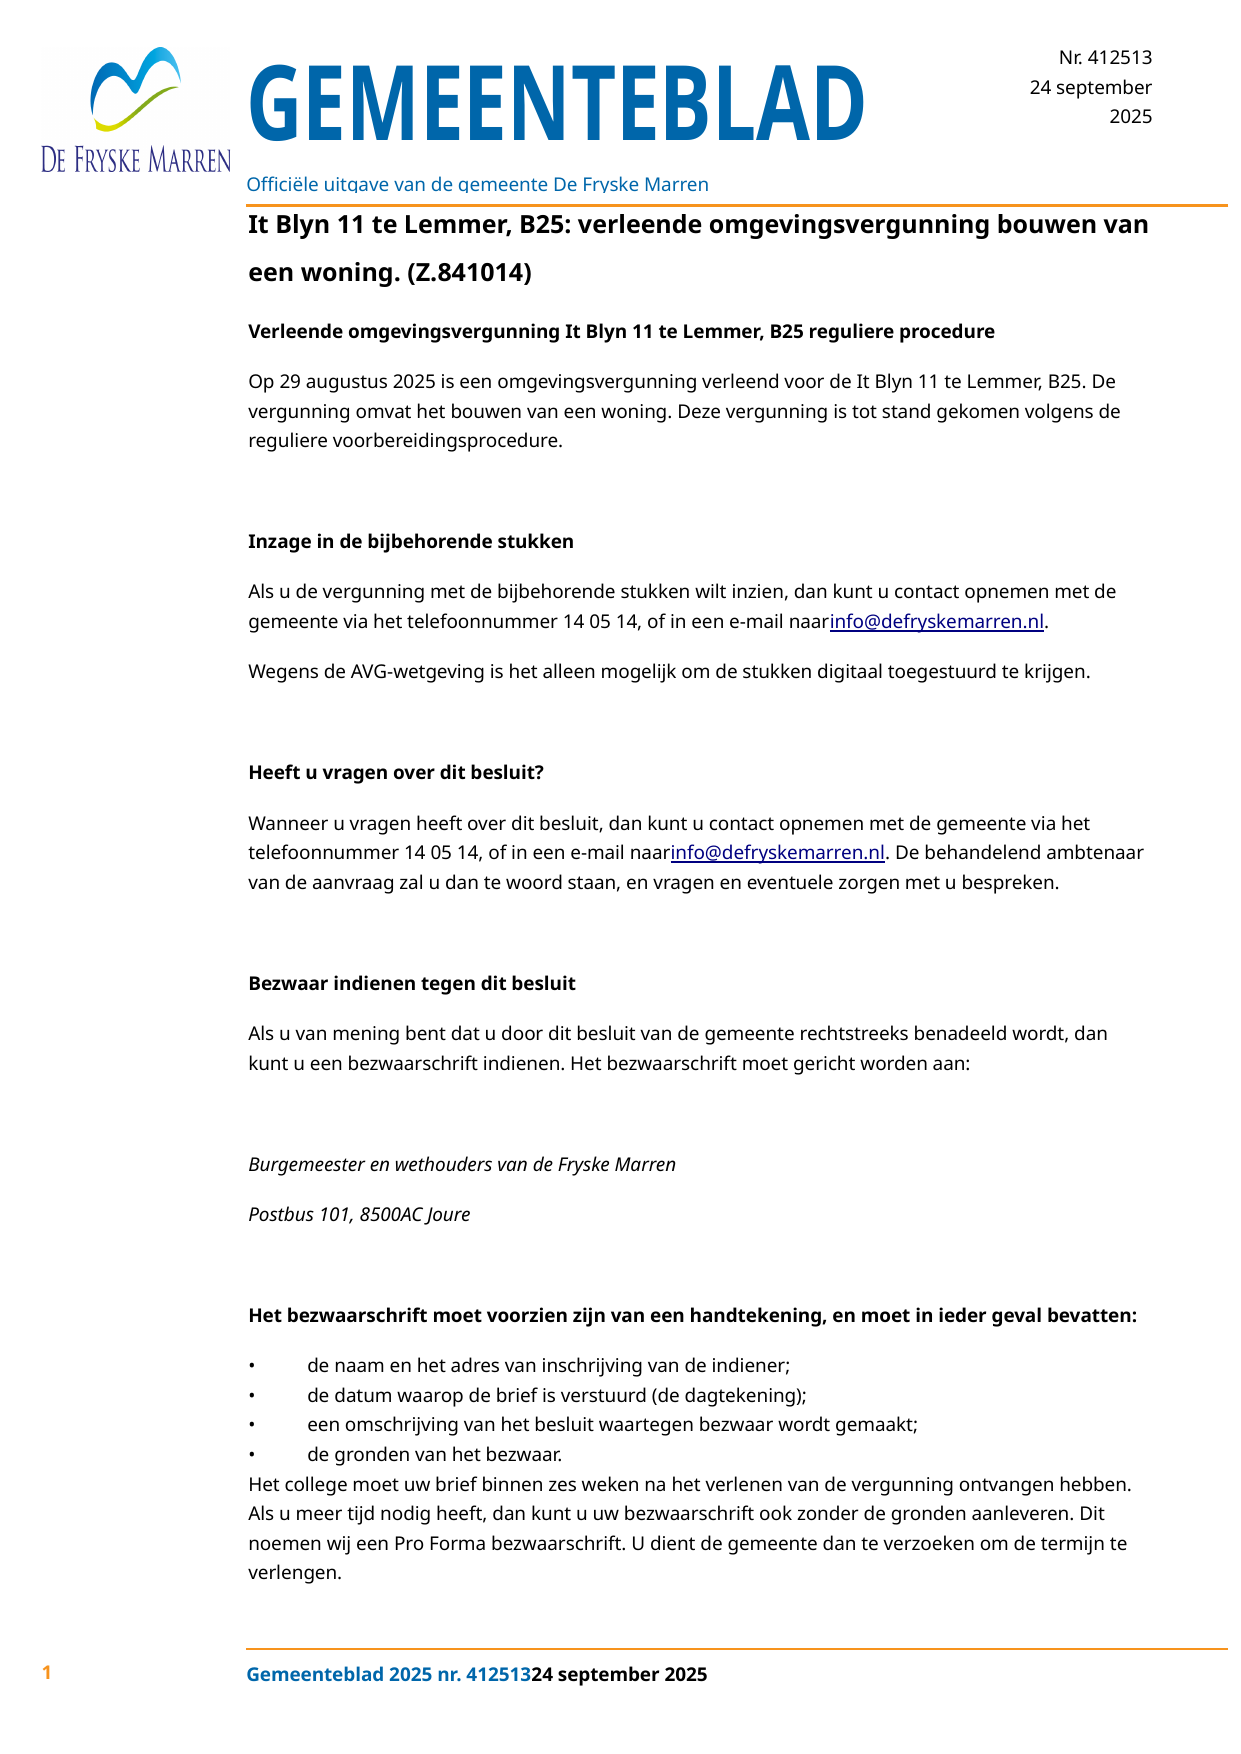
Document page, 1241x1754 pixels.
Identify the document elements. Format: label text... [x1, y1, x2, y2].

picture [41, 47, 231, 172]
text Burgemeester en wethouders van de Fryske Marren [248, 1151, 1152, 1177]
text Bezwaar indienen tegen dit besluit [248, 970, 1152, 996]
text Inzage in de bijbehorende stukken [248, 528, 1152, 554]
list de gronden van het bezwaar. [248, 1441, 1152, 1467]
list de datum waarop de brief is verstuurd (de dagtekening); [248, 1382, 1152, 1408]
text Als u de vergunning met de bijbehorende stukken wilt inzien, dan kunt u contact opnemen met de gemeente via het telefoonnummer 14 05 14, of in een e-mail naarinfo@defryskemarren.nl. [248, 579, 1152, 634]
text Als u van mening bent dat u door dit besluit van de gemeente rechtstreeks benadeeld wordt, dan kunt u een bezwaarschrift indienen. Het bezwaarschrift moet gericht worden aan: [248, 1020, 1152, 1076]
text Het college moet uw brief binnen zes weken na het verlenen van de vergunning ontvangen hebben. Als u meer tijd nodig heeft, dan kunt u uw bezwaarschrift ook zonder de gronden aanleveren. Dit noemen wij een Pro Forma bezwaarschrift. U dient de gemeente dan te verzoeken om de termijn te verlengen. [248, 1471, 1152, 1585]
text It Blyn 11 te Lemmer, B25: verleende omgevingsvergunning bouwen van een woning. (Z.841014) [248, 207, 1152, 288]
text Postbus 101, 8500AC Joure [248, 1201, 1152, 1227]
list de naam en het adres van inschrijving van de indiener; [248, 1352, 1152, 1378]
text Wegens de AVG-wetgeving is het alleen mogelijk om de stukken digitaal toegestuurd te krijgen. [248, 659, 1152, 684]
text Het bezwaarschrift moet voorzien zijn van een handtekening, en moet in ieder geval bevatten: [248, 1302, 1152, 1328]
text Wanneer u vragen heeft over dit besluit, dan kunt u contact opnemen met de gemeente via het telefoonnummer 14 05 14, of in een e-mail naarinfo@defryskemarren.nl. De behandelend ambtenaar van de aanvraag zal u dan te woord staan, en vragen en eventuele zorgen met u bespreken. [248, 810, 1152, 895]
list een omschrijving van het besluit waartegen bezwaar wordt gemaakt; [248, 1412, 1152, 1437]
text Heeft u vragen over dit besluit? [248, 759, 1152, 785]
text Op 29 augustus 2025 is een omgevingsvergunning verleend voor de It Blyn 11 te Lemmer, B25. De vergunning omvat het bouwen van een woning. Deze vergunning is tot stand gekomen volgens de reguliere voorbereidingsprocedure. [248, 368, 1152, 453]
text Verleende omgevingsvergunning It Blyn 11 te Lemmer, B25 reguliere procedure [248, 318, 1152, 344]
